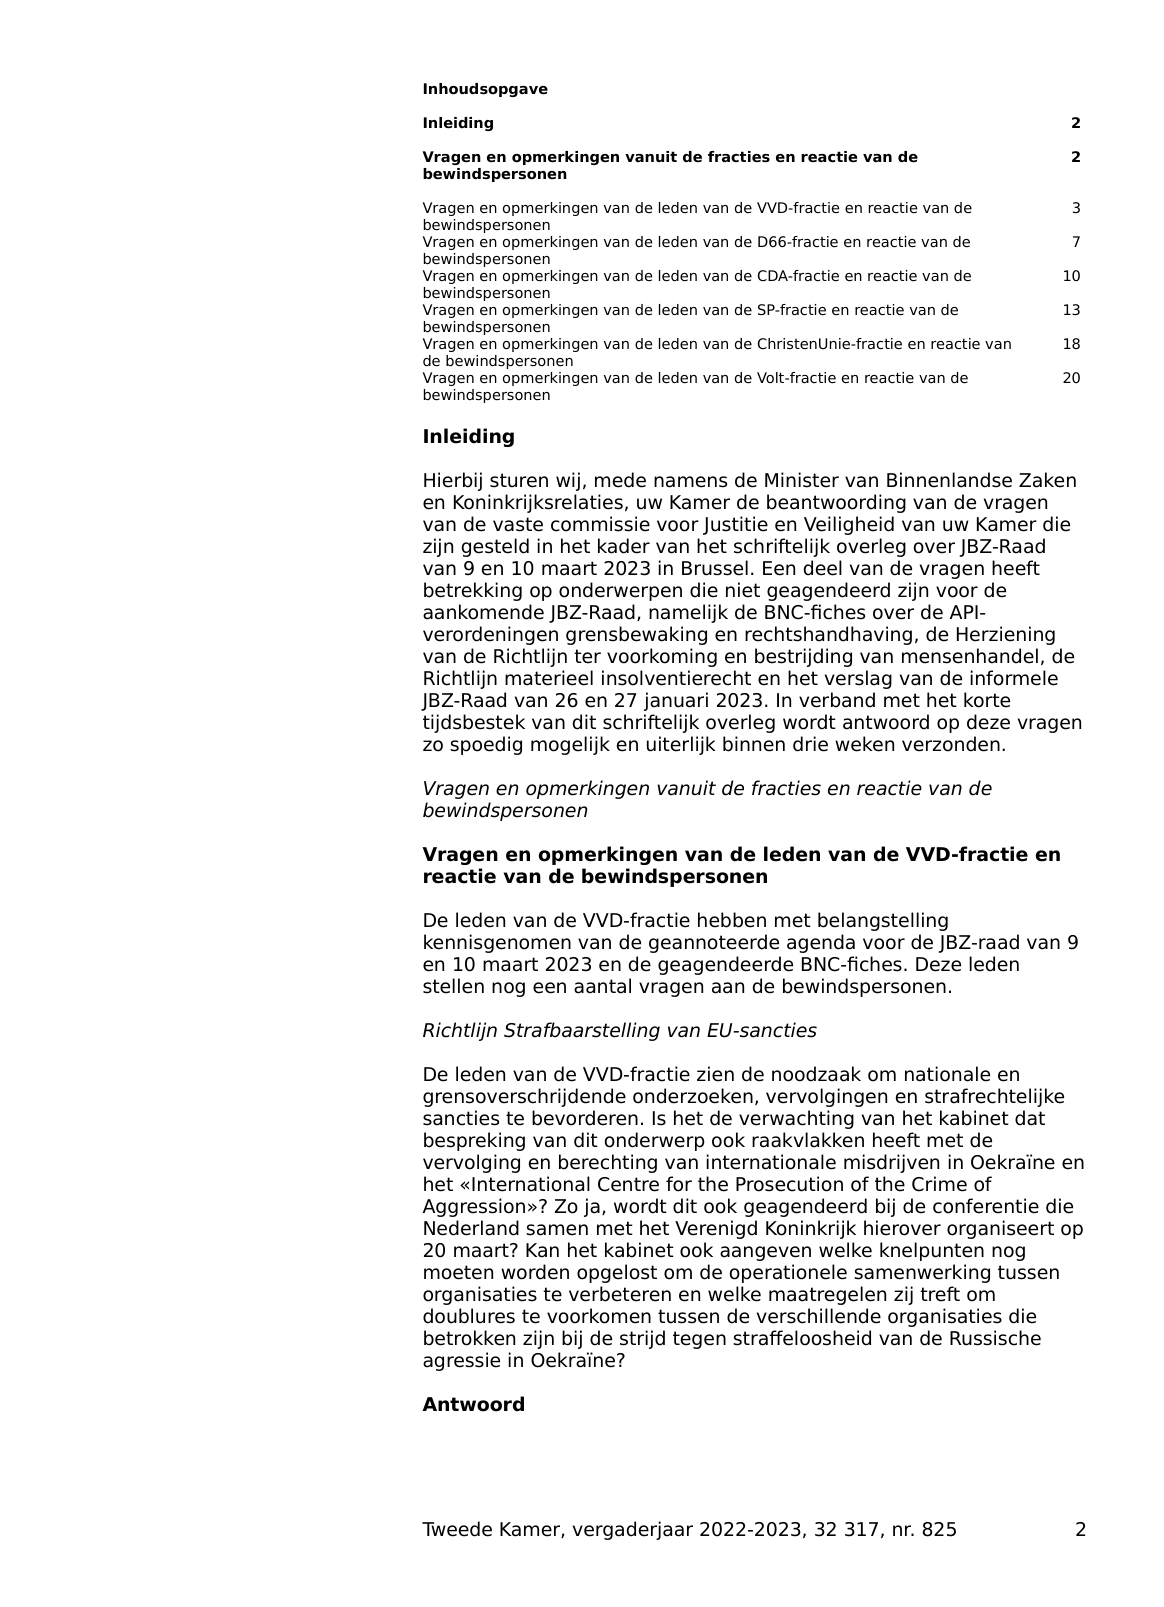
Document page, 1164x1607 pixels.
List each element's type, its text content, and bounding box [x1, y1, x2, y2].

table_cell Vragen en opmerkingen van de leden van de SP-fractie en reactie van de bewindspersonen [422, 302, 1028, 336]
table_cell Vragen en opmerkingen van de leden van de CDA-fractie en reactie van de bewindspersonen [422, 268, 1028, 302]
table_cell 2 [1028, 149, 1087, 183]
table_cell Inleiding [422, 115, 1028, 132]
table_cell 13 [1028, 302, 1087, 336]
subtitle Inleiding [422, 426, 1087, 448]
subtitle Vragen en opmerkingen van de leden van de VVD-fractie en reactie van de bewindspersonen [422, 844, 1087, 888]
table_cell 20 [1028, 370, 1087, 403]
text De leden van de VVD-fractie zien de noodzaak om nationale en grensoverschrijdende onderzoeken, vervolgingen en strafrechtelijke sancties te bevorderen. Is het de verwachting van het kabinet dat bespreking van dit onderwerp ook raakvlakken heeft met de vervolging en berechting van internationale misdrijven in Oekraïne en het «International Centre for the Prosecution of the Crime of Aggression»? Zo ja, wordt dit ook geagendeerd bij de conferentie die Nederland samen met het Verenigd Koninkrijk hierover organiseert op 20 maart? Kan het kabinet ook aangeven welke knelpunten nog moeten worden opgelost om de operationele samenwerking tussen organisaties te verbeteren en welke maatregelen zij treft om doublures te voorkomen tussen de verschillende organisaties die betrokken zijn bij de strijd tegen straffeloosheid van de Russische agressie in Oekraïne? [422, 1064, 1087, 1372]
table_header Inhoudsopgave [422, 81, 1087, 98]
table_cell Vragen en opmerkingen van de leden van de VVD-fractie en reactie van de bewindspersonen [422, 200, 1028, 234]
table_cell Vragen en opmerkingen van de leden van de Volt-fractie en reactie van de bewindspersonen [422, 370, 1028, 403]
text Antwoord [422, 1394, 1087, 1416]
table_cell 2 [1028, 115, 1087, 132]
table_cell [422, 98, 1087, 115]
table_cell Vragen en opmerkingen van de leden van de ChristenUnie-fractie en reactie van de bewindspersonen [422, 336, 1028, 369]
table_cell [422, 183, 1028, 200]
table_cell Vragen en opmerkingen vanuit de fracties en reactie van de bewindspersonen [422, 149, 1028, 183]
table_cell 3 [1028, 200, 1087, 234]
subtitle Vragen en opmerkingen vanuit de fracties en reactie van de bewindspersonen [422, 778, 1087, 822]
table_cell 18 [1028, 336, 1087, 369]
subtitle Richtlijn Strafbaarstelling van EU-sancties [422, 1020, 1087, 1042]
table_cell [422, 132, 1028, 149]
table_cell 10 [1028, 268, 1087, 302]
table_cell [1028, 183, 1087, 200]
text De leden van de VVD-fractie hebben met belangstelling kennisgenomen van de geannoteerde agenda voor de JBZ-raad van 9 en 10 maart 2023 en de geagendeerde BNC-fiches. Deze leden stellen nog een aantal vragen aan de bewindspersonen. [422, 910, 1087, 998]
table_cell 7 [1028, 234, 1087, 268]
text Hierbij sturen wij, mede namens de Minister van Binnenlandse Zaken en Koninkrijksrelaties, uw Kamer de beantwoording van de vragen van de vaste commissie voor Justitie en Veiligheid van uw Kamer die zijn gesteld in het kader van het schriftelijk overleg over JBZ-Raad van 9 en 10 maart 2023 in Brussel. Een deel van de vragen heeft betrekking op onderwerpen die niet geagendeerd zijn voor de aankomende JBZ-Raad, namelijk de BNC-fiches over de API-verordeningen grensbewaking en rechtshandhaving, de Herziening van de Richtlijn ter voorkoming en bestrijding van mensenhandel, de Richtlijn materieel insolventierecht en het verslag van de informele JBZ-Raad van 26 en 27 januari 2023. In verband met het korte tijdsbestek van dit schriftelijk overleg wordt antwoord op deze vragen zo spoedig mogelijk en uiterlijk binnen drie weken verzonden. [422, 470, 1087, 756]
table_cell [1028, 132, 1087, 149]
table_cell Vragen en opmerkingen van de leden van de D66-fractie en reactie van de bewindspersonen [422, 234, 1028, 268]
